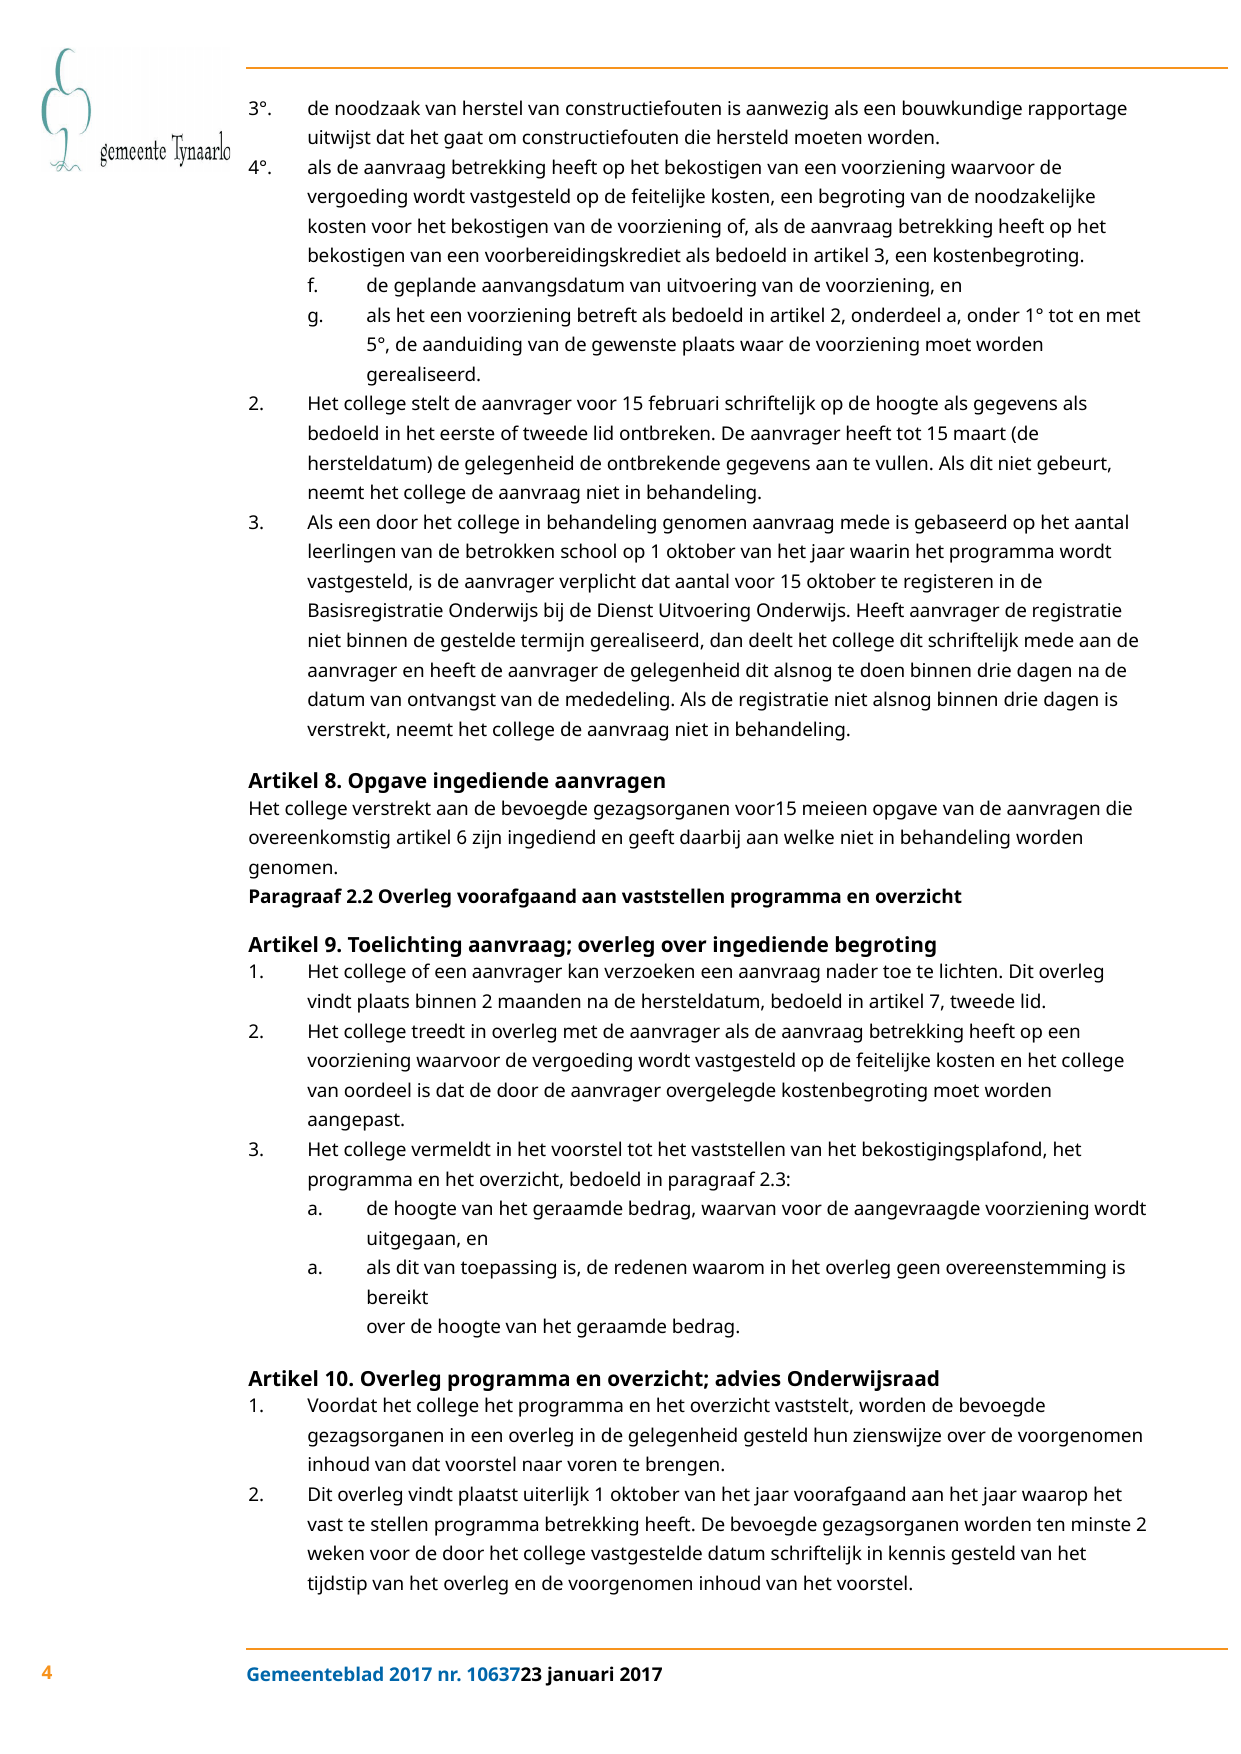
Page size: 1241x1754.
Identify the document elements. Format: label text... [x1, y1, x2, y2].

text Artikel 10. Overleg programma en overzicht; advies Onderwijsraad [248, 1364, 1152, 1392]
text Artikel 8. Opgave ingediende aanvragen [248, 766, 1152, 795]
list Het college vermeldt in het voorstel tot het vaststellen van het bekostigingsplafond, het programma en het overzicht, bedoeld in paragraaf 2.3: [248, 1136, 1152, 1191]
list Het college treedt in overleg met de aanvrager als de aanvraag betrekking heeft op een voorziening waarvoor de vergoeding wordt vastgesteld op de feitelijke kosten en het college van oordeel is dat de door de aanvrager overgelegde kostenbegroting moet worden aangepast. [248, 1018, 1152, 1132]
list Dit overleg vindt plaatst uiterlijk 1 oktober van het jaar voorafgaand aan het jaar waarop het vast te stellen programma betrekking heeft. De bevoegde gezagsorganen worden ten minste 2 weken voor de door het college vastgestelde datum schriftelijk in kennis gesteld van het tijdstip van het overleg en de voorgenomen inhoud van het voorstel. [248, 1481, 1152, 1596]
list de geplande aanvangsdatum van uitvoering van de voorziening, en [307, 272, 1152, 298]
text Artikel 9. Toelichting aanvraag; overleg over ingediende begroting [248, 930, 1152, 959]
text Het college verstrekt aan de bevoegde gezagsorganen voor15 meieen opgave van de aanvragen die overeenkomstig artikel 6 zijn ingediend en geeft daarbij aan welke niet in behandeling worden genomen. [248, 795, 1152, 880]
list Het college stelt de aanvrager voor 15 februari schriftelijk op de hoogte als gegevens als bedoeld in het eerste of tweede lid ontbreken. De aanvrager heeft tot 15 maart (de hersteldatum) de gelegenheid de ontbrekende gegevens aan te vullen. Als dit niet gebeurt, neemt het college de aanvraag niet in behandeling. [248, 391, 1152, 505]
list de noodzaak van herstel van constructiefouten is aanwezig als een bouwkundige rapportage uitwijst dat het gaat om constructiefouten die hersteld moeten worden. [248, 95, 1152, 150]
list als het een voorziening betreft als bedoeld in artikel 2, onderdeel a, onder 1° tot en met 5°, de aanduiding van de gewenste plaats waar de voorziening moet worden gerealiseerd. [307, 302, 1152, 387]
list de hoogte van het geraamde bedrag, waarvan voor de aangevraagde voorziening wordt [307, 1195, 1152, 1221]
list Als een door het college in behandeling genomen aanvraag mede is gebaseerd op het aantal leerlingen van de betrokken school op 1 oktober van het jaar waarin het programma wordt vastgesteld, is de aanvrager verplicht dat aantal voor 15 oktober te registeren in de Basisregistratie Onderwijs bij de Dienst Uitvoering Onderwijs. Heeft aanvrager de registratie niet binnen de gestelde termijn gerealiseerd, dan deelt het college dit schriftelijk mede aan de aanvrager en heeft de aanvrager de gelegenheid dit alsnog te doen binnen drie dagen na de datum van ontvangst van de mededeling. Als de registratie niet alsnog binnen drie dagen is verstrekt, neemt het college de aanvraag niet in behandeling. [248, 509, 1152, 742]
list over de hoogte van het geraamde bedrag. [307, 1314, 1152, 1339]
text Paragraaf 2.2 Overleg voorafgaand aan vaststellen programma en overzicht [248, 884, 1152, 909]
picture [41, 47, 231, 172]
list als dit van toepassing is, de redenen waarom in het overleg geen overeenstemming is bereikt [307, 1254, 1152, 1310]
list Voordat het college het programma en het overzicht vaststelt, worden de bevoegde gezagsorganen in een overleg in de gelegenheid gesteld hun zienswijze over de voorgenomen inhoud van dat voorstel naar voren te brengen. [248, 1392, 1152, 1477]
list uitgegaan, en [307, 1225, 1152, 1251]
list als de aanvraag betrekking heeft op het bekostigen van een voorziening waarvoor de vergoeding wordt vastgesteld op de feitelijke kosten, een begroting van de noodzakelijke kosten voor het bekostigen van de voorziening of, als de aanvraag betrekking heeft op het bekostigen van een voorbereidingskrediet als bedoeld in artikel 3, een kostenbegroting. [248, 154, 1152, 268]
list Het college of een aanvrager kan verzoeken een aanvraag nader toe te lichten. Dit overleg vindt plaats binnen 2 maanden na de hersteldatum, bedoeld in artikel 7, tweede lid. [248, 959, 1152, 1014]
